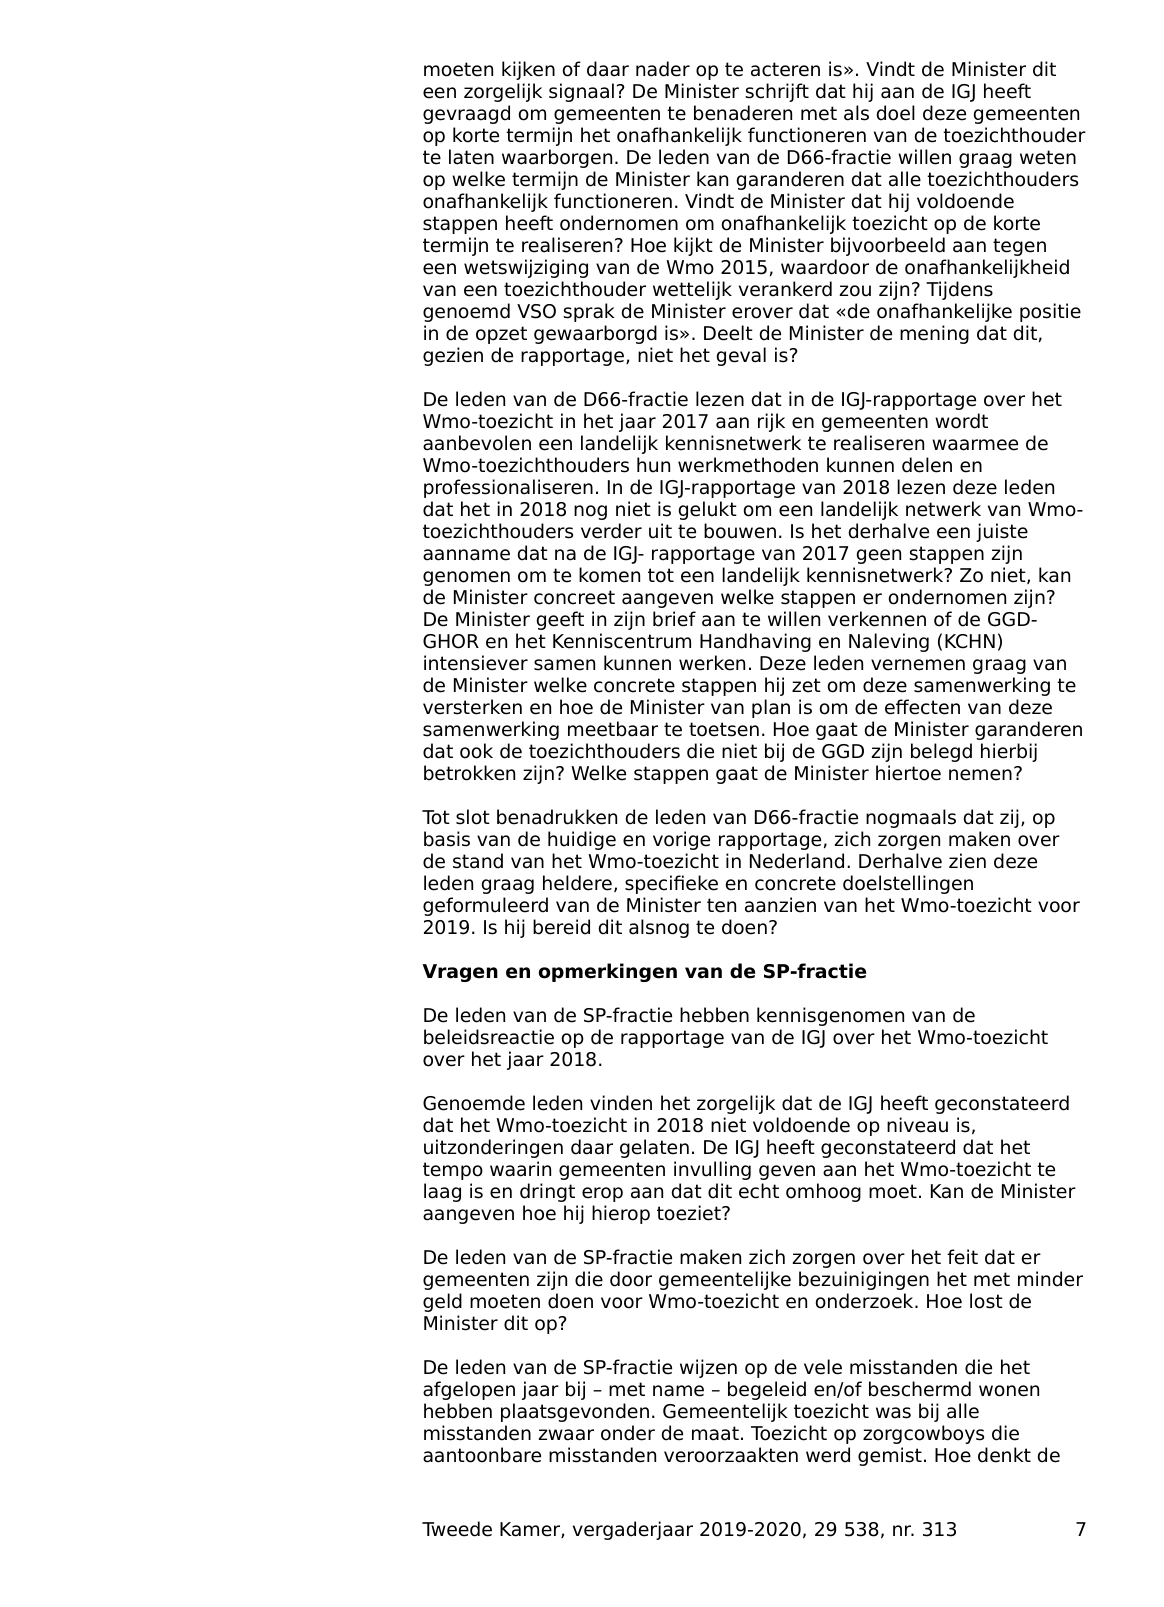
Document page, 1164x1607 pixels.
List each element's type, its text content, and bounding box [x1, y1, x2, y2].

text moeten kijken of daar nader op te acteren is». Vindt de Minister dit een zorgelijk signaal? De Minister schrijft dat hij aan de IGJ heeft gevraagd om gemeenten te benaderen met als doel deze gemeenten op korte termijn het onafhankelijk functioneren van de toezichthouder te laten waarborgen. De leden van de D66-fractie willen graag weten op welke termijn de Minister kan garanderen dat alle toezichthouders onafhankelijk functioneren. Vindt de Minister dat hij voldoende stappen heeft ondernomen om onafhankelijk toezicht op de korte termijn te realiseren? Hoe kijkt de Minister bijvoorbeeld aan tegen een wetswijziging van de Wmo 2015, waardoor de onafhankelijkheid van een toezichthouder wettelijk verankerd zou zijn? Tijdens genoemd VSO sprak de Minister erover dat «de onafhankelijke positie in de opzet gewaarborgd is». Deelt de Minister de mening dat dit, gezien de rapportage, niet het geval is? [422, 59, 1087, 367]
text De leden van de D66-fractie lezen dat in de IGJ-rapportage over het Wmo-toezicht in het jaar 2017 aan rijk en gemeenten wordt aanbevolen een landelijk kennisnetwerk te realiseren waarmee de Wmo-toezichthouders hun werkmethoden kunnen delen en professionaliseren. In de IGJ-rapportage van 2018 lezen deze leden dat het in 2018 nog niet is gelukt om een landelijk netwerk van Wmo-toezichthouders verder uit te bouwen. Is het derhalve een juiste aanname dat na de IGJ- rapportage van 2017 geen stappen zijn genomen om te komen tot een landelijk kennisnetwerk? Zo niet, kan de Minister concreet aangeven welke stappen er ondernomen zijn? De Minister geeft in zijn brief aan te willen verkennen of de GGD-GHOR en het Kenniscentrum Handhaving en Naleving (KCHN) intensiever samen kunnen werken. Deze leden vernemen graag van de Minister welke concrete stappen hij zet om deze samenwerking te versterken en hoe de Minister van plan is om de effecten van deze samenwerking meetbaar te toetsen. Hoe gaat de Minister garanderen dat ook de toezichthouders die niet bij de GGD zijn belegd hierbij betrokken zijn? Welke stappen gaat de Minister hiertoe nemen? [422, 389, 1087, 784]
text Genoemde leden vinden het zorgelijk dat de IGJ heeft geconstateerd dat het Wmo-toezicht in 2018 niet voldoende op niveau is, uitzonderingen daar gelaten. De IGJ heeft geconstateerd dat het tempo waarin gemeenten invulling geven aan het Wmo-toezicht te laag is en dringt erop aan dat dit echt omhoog moet. Kan de Minister aangeven hoe hij hierop toeziet? [422, 1093, 1087, 1225]
text Tot slot benadrukken de leden van D66-fractie nogmaals dat zij, op basis van de huidige en vorige rapportage, zich zorgen maken over de stand van het Wmo-toezicht in Nederland. Derhalve zien deze leden graag heldere, specifieke en concrete doelstellingen geformuleerd van de Minister ten aanzien van het Wmo-toezicht voor 2019. Is hij bereid dit alsnog te doen? [422, 807, 1087, 939]
subtitle Vragen en opmerkingen van de SP-fractie [422, 961, 1087, 983]
text De leden van de SP-fractie hebben kennisgenomen van de beleidsreactie op de rapportage van de IGJ over het Wmo-toezicht over het jaar 2018. [422, 1005, 1087, 1071]
text De leden van de SP-fractie maken zich zorgen over het feit dat er gemeenten zijn die door gemeentelijke bezuinigingen het met minder geld moeten doen voor Wmo-toezicht en onderzoek. Hoe lost de Minister dit op? [422, 1247, 1087, 1335]
text De leden van de SP-fractie wijzen op de vele misstanden die het afgelopen jaar bij – met name – begeleid en/of beschermd wonen hebben plaatsgevonden. Gemeentelijk toezicht was bij alle misstanden zwaar onder de maat. Toezicht op zorgcowboys die aantoonbare misstanden veroorzaakten werd gemist. Hoe denkt de [422, 1357, 1087, 1467]
